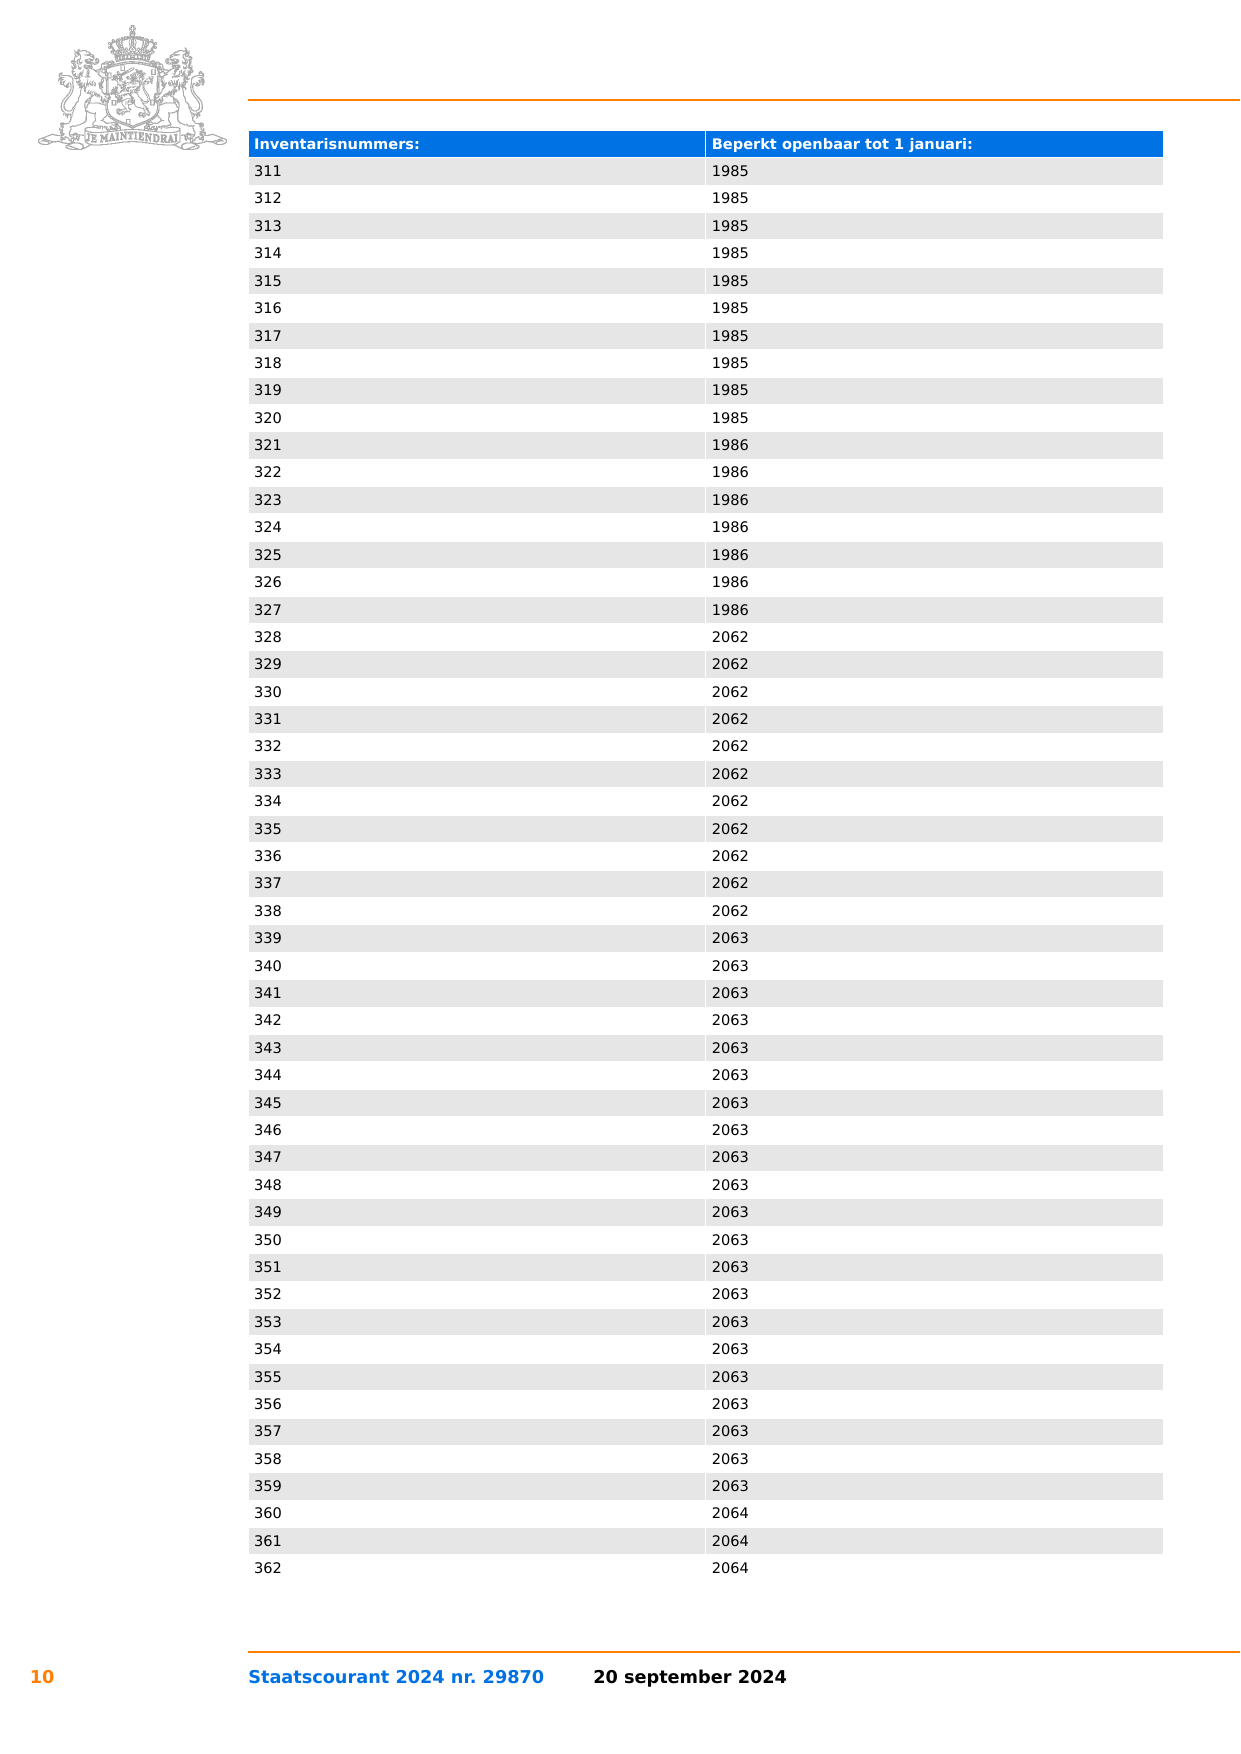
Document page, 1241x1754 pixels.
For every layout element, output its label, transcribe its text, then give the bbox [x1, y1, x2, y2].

table_cell 342 [249, 1008, 705, 1034]
table_cell 332 [249, 734, 705, 760]
table_cell 2064 [706, 1528, 1163, 1554]
table_cell 325 [249, 542, 705, 568]
table_cell 1985 [706, 405, 1163, 431]
table_cell 315 [249, 268, 705, 294]
table_cell 2063 [706, 1391, 1163, 1417]
table_cell 356 [249, 1391, 705, 1417]
table_cell 2062 [706, 871, 1163, 897]
table_cell 2063 [706, 953, 1163, 979]
table_cell 1985 [706, 323, 1163, 349]
table_cell 2063 [706, 1035, 1163, 1061]
table_cell 349 [249, 1199, 705, 1226]
table_cell 2062 [706, 624, 1163, 650]
table_cell 339 [249, 925, 705, 952]
table_cell 2063 [706, 1090, 1163, 1116]
table_cell 317 [249, 323, 705, 349]
table_cell 2063 [706, 1172, 1163, 1198]
table_cell 336 [249, 843, 705, 869]
table_cell 344 [249, 1063, 705, 1089]
table_cell 354 [249, 1336, 705, 1363]
table_cell 1985 [706, 241, 1163, 267]
table_cell 1985 [706, 213, 1163, 239]
table_cell 2064 [706, 1501, 1163, 1527]
table_cell 2063 [706, 1063, 1163, 1089]
table_cell 321 [249, 432, 705, 459]
table_cell 320 [249, 405, 705, 431]
table_header Inventarisnummers: [249, 131, 705, 157]
table_cell 2063 [706, 1117, 1163, 1143]
table_cell 2062 [706, 679, 1163, 705]
table_cell 2063 [706, 1227, 1163, 1253]
table_cell 355 [249, 1364, 705, 1390]
table_cell 1986 [706, 542, 1163, 568]
table_cell 357 [249, 1419, 705, 1445]
table_cell 330 [249, 679, 705, 705]
table_cell 314 [249, 241, 705, 267]
table_cell 1986 [706, 460, 1163, 486]
table_cell 2062 [706, 789, 1163, 815]
table_cell 338 [249, 898, 705, 924]
table_cell 360 [249, 1501, 705, 1527]
table_cell 319 [249, 378, 705, 404]
table_cell 2063 [706, 1309, 1163, 1335]
table_cell 2063 [706, 1145, 1163, 1171]
table_cell 353 [249, 1309, 705, 1335]
table_cell 329 [249, 651, 705, 678]
table_cell 311 [249, 158, 705, 185]
table_cell 1986 [706, 487, 1163, 513]
table_cell 2062 [706, 898, 1163, 924]
table_cell 318 [249, 350, 705, 376]
table_cell 359 [249, 1473, 705, 1500]
table_cell 347 [249, 1145, 705, 1171]
table_cell 352 [249, 1282, 705, 1308]
table_cell 341 [249, 980, 705, 1007]
table_cell 2062 [706, 706, 1163, 733]
table_cell 350 [249, 1227, 705, 1253]
table_cell 348 [249, 1172, 705, 1198]
table_cell 2062 [706, 761, 1163, 787]
table_cell 346 [249, 1117, 705, 1143]
table_cell 333 [249, 761, 705, 787]
table_cell 2062 [706, 843, 1163, 869]
table_cell 1986 [706, 597, 1163, 623]
table_cell 358 [249, 1446, 705, 1472]
table_cell 2063 [706, 925, 1163, 952]
table_cell 1985 [706, 158, 1163, 185]
table_cell 2063 [706, 1008, 1163, 1034]
table_cell 2063 [706, 1282, 1163, 1308]
table_cell 1985 [706, 186, 1163, 212]
table_cell 1986 [706, 432, 1163, 459]
table_cell 2064 [706, 1556, 1163, 1582]
table_cell 335 [249, 816, 705, 842]
table_cell 2063 [706, 1364, 1163, 1390]
table_cell 2062 [706, 816, 1163, 842]
table_cell 1985 [706, 295, 1163, 322]
table_cell 340 [249, 953, 705, 979]
table_cell 334 [249, 789, 705, 815]
table_cell 326 [249, 569, 705, 596]
table_cell 343 [249, 1035, 705, 1061]
table_cell 313 [249, 213, 705, 239]
table_cell 2063 [706, 1446, 1163, 1472]
table_cell 2063 [706, 1419, 1163, 1445]
table_cell 2063 [706, 980, 1163, 1007]
table_cell 327 [249, 597, 705, 623]
table_cell 361 [249, 1528, 705, 1554]
table_cell 337 [249, 871, 705, 897]
table_cell 2062 [706, 651, 1163, 678]
table_header Beperkt openbaar tot 1 januari: [706, 131, 1163, 157]
picture [38, 25, 227, 150]
table_cell 2063 [706, 1336, 1163, 1363]
table_cell 2063 [706, 1254, 1163, 1281]
table_cell 2063 [706, 1199, 1163, 1226]
table_cell 312 [249, 186, 705, 212]
table_cell 316 [249, 295, 705, 322]
table_cell 362 [249, 1556, 705, 1582]
table_cell 345 [249, 1090, 705, 1116]
table_cell 322 [249, 460, 705, 486]
table_cell 1985 [706, 350, 1163, 376]
table_cell 2063 [706, 1473, 1163, 1500]
table_cell 1986 [706, 515, 1163, 541]
table_cell 1985 [706, 378, 1163, 404]
table_cell 324 [249, 515, 705, 541]
table_cell 323 [249, 487, 705, 513]
table_cell 2062 [706, 734, 1163, 760]
table_cell 331 [249, 706, 705, 733]
table_cell 1986 [706, 569, 1163, 596]
table_cell 351 [249, 1254, 705, 1281]
table_cell 1985 [706, 268, 1163, 294]
table_cell 328 [249, 624, 705, 650]
